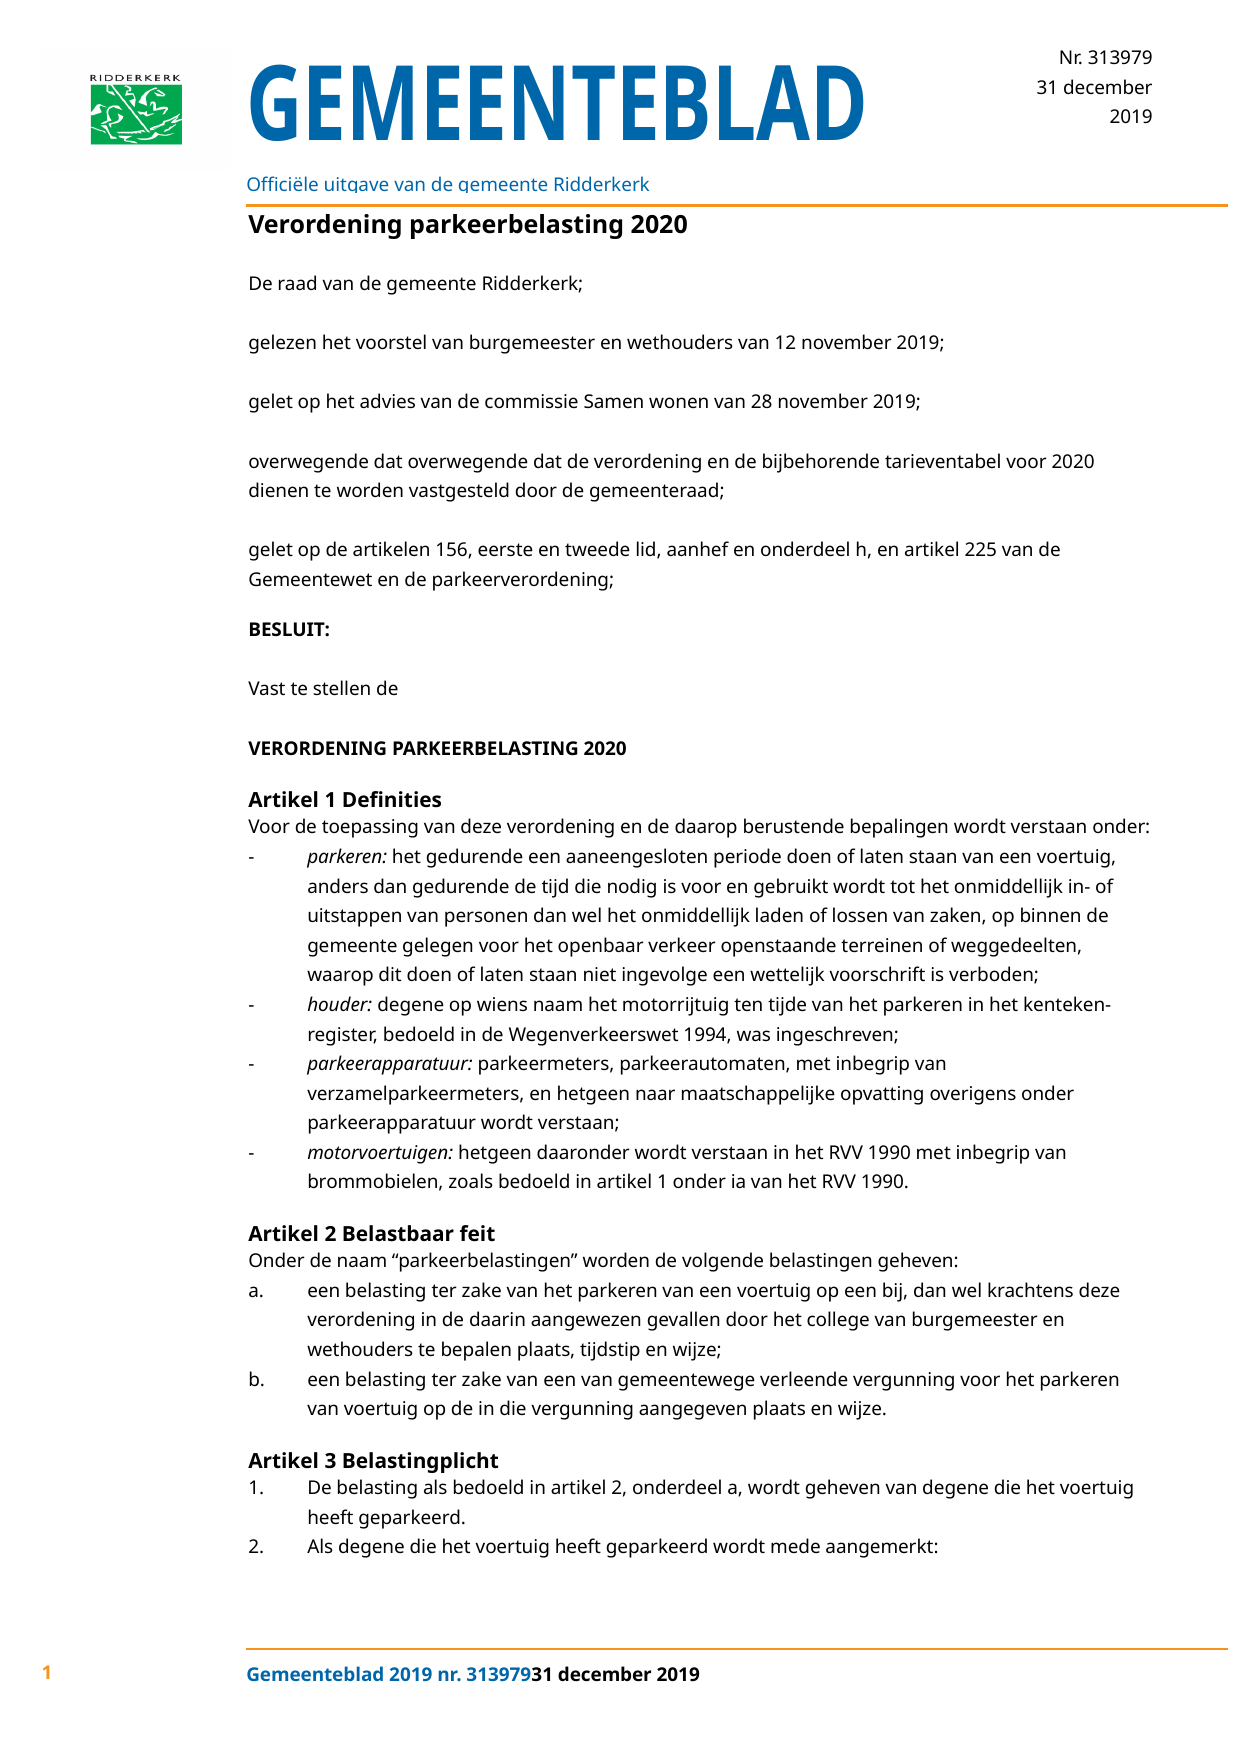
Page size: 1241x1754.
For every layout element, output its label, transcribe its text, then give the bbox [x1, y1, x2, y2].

text gelet op het advies van de commissie Samen wonen van 28 november 2019; [248, 389, 1152, 414]
list een belasting ter zake van een van gemeentewege verleende vergunning voor het parkeren van voertuig op de in die vergunning aangegeven plaats en wijze. [248, 1366, 1152, 1421]
text Voor de toepassing van deze verordening en de daarop berustende bepalingen wordt verstaan onder: [248, 814, 1152, 839]
text Artikel 2 Belastbaar feit [248, 1219, 1152, 1247]
text Artikel 3 Belastingplicht [248, 1446, 1152, 1474]
text Onder de naam “parkeerbelastingen” worden de volgende belastingen geheven: [248, 1247, 1152, 1273]
list een belasting ter zake van het parkeren van een voertuig op een bij, dan wel krachtens deze verordening in de daarin aangewezen gevallen door het college van burgemeester en wethouders te bepalen plaats, tijdstip en wijze; [248, 1277, 1152, 1362]
list parkeerapparatuur: parkeermeters, parkeerautomaten, met inbegrip van verzamelparkeermeters, en hetgeen naar maatschappelijke opvatting overigens onder parkeerapparatuur wordt verstaan; [248, 1050, 1152, 1135]
text Vast te stellen de [248, 676, 1152, 701]
text BESLUIT: [248, 616, 1152, 642]
text Artikel 1 Definities [248, 785, 1152, 814]
picture [41, 47, 231, 172]
list parkeren: het gedurende een aaneengesloten periode doen of laten staan van een voertuig, anders dan gedurende de tijd die nodig is voor en gebruikt wordt tot het onmiddellijk in- of uitstappen van personen dan wel het onmiddellijk laden of lossen van zaken, op binnen de gemeente gelegen voor het openbaar verkeer openstaande terreinen of weggedeelten, waarop dit doen of laten staan niet ingevolge een wettelijk voorschrift is verboden; [248, 843, 1152, 987]
text VERORDENING PARKEERBELASTING 2020 [248, 735, 1152, 761]
list motorvoertuigen: hetgeen daaronder wordt verstaan in het RVV 1990 met inbegrip van brommobielen, zoals bedoeld in artikel 1 onder ia van het RVV 1990. [248, 1139, 1152, 1194]
text De raad van de gemeente Ridderkerk; [248, 270, 1152, 296]
list houder: degene op wiens naam het motorrijtuig ten tijde van het parkeren in het kenteken-register, bedoeld in de Wegenverkeerswet 1994, was ingeschreven; [248, 991, 1152, 1046]
list De belasting als bedoeld in artikel 2, onderdeel a, wordt geheven van degene die het voertuig heeft geparkeerd. [248, 1474, 1152, 1529]
text Verordening parkeerbelasting 2020 [248, 207, 1152, 241]
text overwegende dat overwegende dat de verordening en de bijbehorende tarieventabel voor 2020 dienen te worden vastgesteld door de gemeenteraad; [248, 448, 1152, 503]
list Als degene die het voertuig heeft geparkeerd wordt mede aangemerkt: [248, 1533, 1152, 1559]
text gelezen het voorstel van burgemeester en wethouders van 12 november 2019; [248, 329, 1152, 355]
text gelet op de artikelen 156, eerste en tweede lid, aanhef en onderdeel h, en artikel 225 van de Gemeentewet en de parkeerverordening; [248, 537, 1152, 592]
